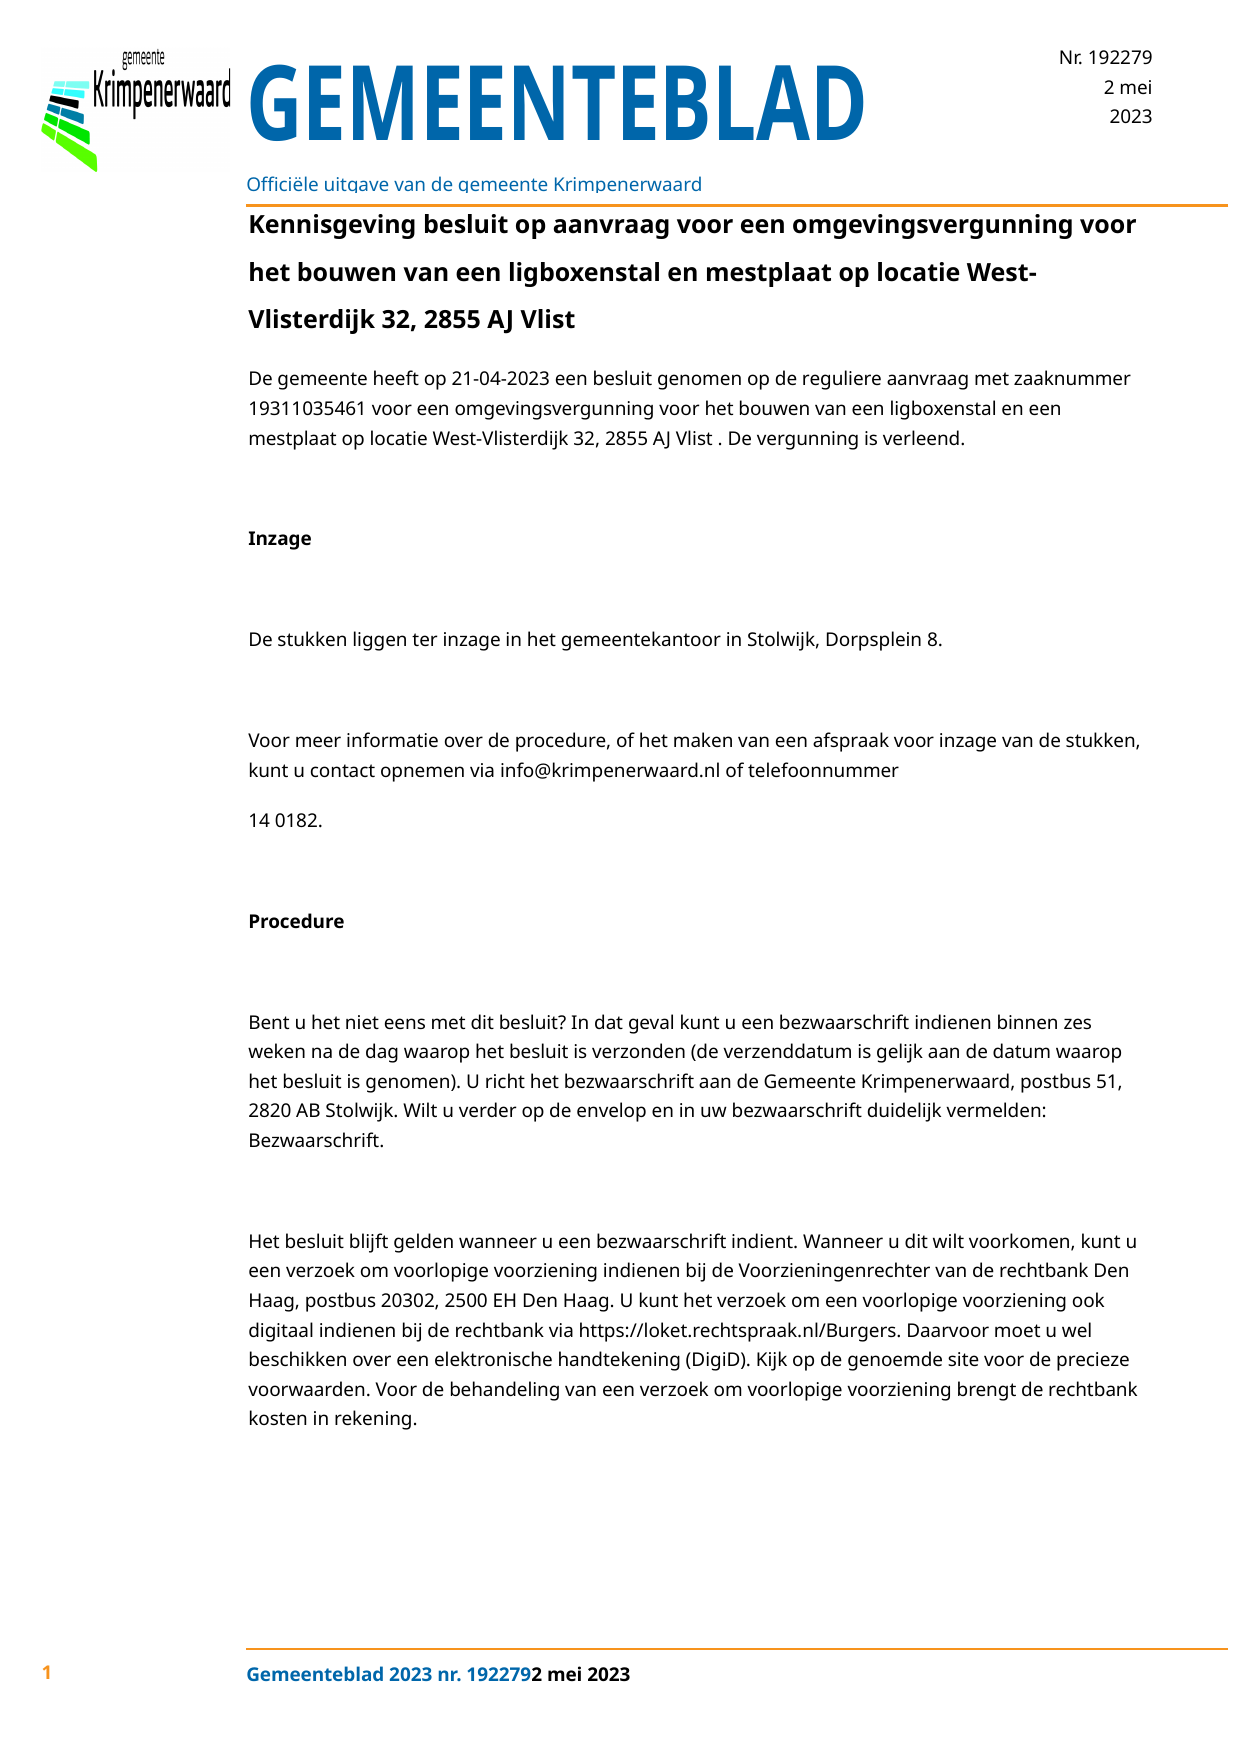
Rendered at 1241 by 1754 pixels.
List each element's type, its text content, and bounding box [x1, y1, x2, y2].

text De gemeente heeft op 21-04-2023 een besluit genomen op de reguliere aanvraag met zaaknummer 19311035461 voor een omgevingsvergunning voor het bouwen van een ligboxenstal en een mestplaat op locatie West-Vlisterdijk 32, 2855 AJ Vlist . De vergunning is verleend. [248, 366, 1152, 450]
text De stukken liggen ter inzage in het gemeentekantoor in Stolwijk, Dorpsplein 8. [248, 626, 1152, 652]
text Procedure [248, 908, 1152, 934]
text Voor meer informatie over de procedure, of het maken van een afspraak voor inzage van de stukken, kunt u contact opnemen via info@krimpenerwaard.nl of telefoonnummer [248, 727, 1152, 782]
text Kennisgeving besluit op aanvraag voor een omgevingsvergunning voor het bouwen van een ligboxenstal en mestplaat op locatie West-Vlisterdijk 32, 2855 AJ Vlist [248, 207, 1152, 336]
picture [41, 47, 231, 172]
text Bent u het niet eens met dit besluit? In dat geval kunt u een bezwaarschrift indienen binnen zes weken na de dag waarop het besluit is verzonden (de verzenddatum is gelijk aan de datum waarop het besluit is genomen). U richt het bezwaarschrift aan de Gemeente Krimpenerwaard, postbus 51, 2820 AB Stolwijk. Wilt u verder op de envelop en in uw bezwaarschrift duidelijk vermelden: Bezwaarschrift. [248, 1009, 1152, 1153]
text 14 0182. [248, 807, 1152, 833]
text Het besluit blijft gelden wanneer u een bezwaarschrift indient. Wanneer u dit wilt voorkomen, kunt u een verzoek om voorlopige voorziening indienen bij de Voorzieningenrechter van de rechtbank Den Haag, postbus 20302, 2500 EH Den Haag. U kunt het verzoek om een voorlopige voorziening ook digitaal indienen bij de rechtbank via https://loket.rechtspraak.nl/Burgers. Daarvoor moet u wel beschikken over een elektronische handtekening (DigiD). Kijk op de genoemde site voor de precieze voorwaarden. Voor de behandeling van een verzoek om voorlopige voorziening brengt de rechtbank kosten in rekening. [248, 1228, 1152, 1431]
text Inzage [248, 526, 1152, 551]
